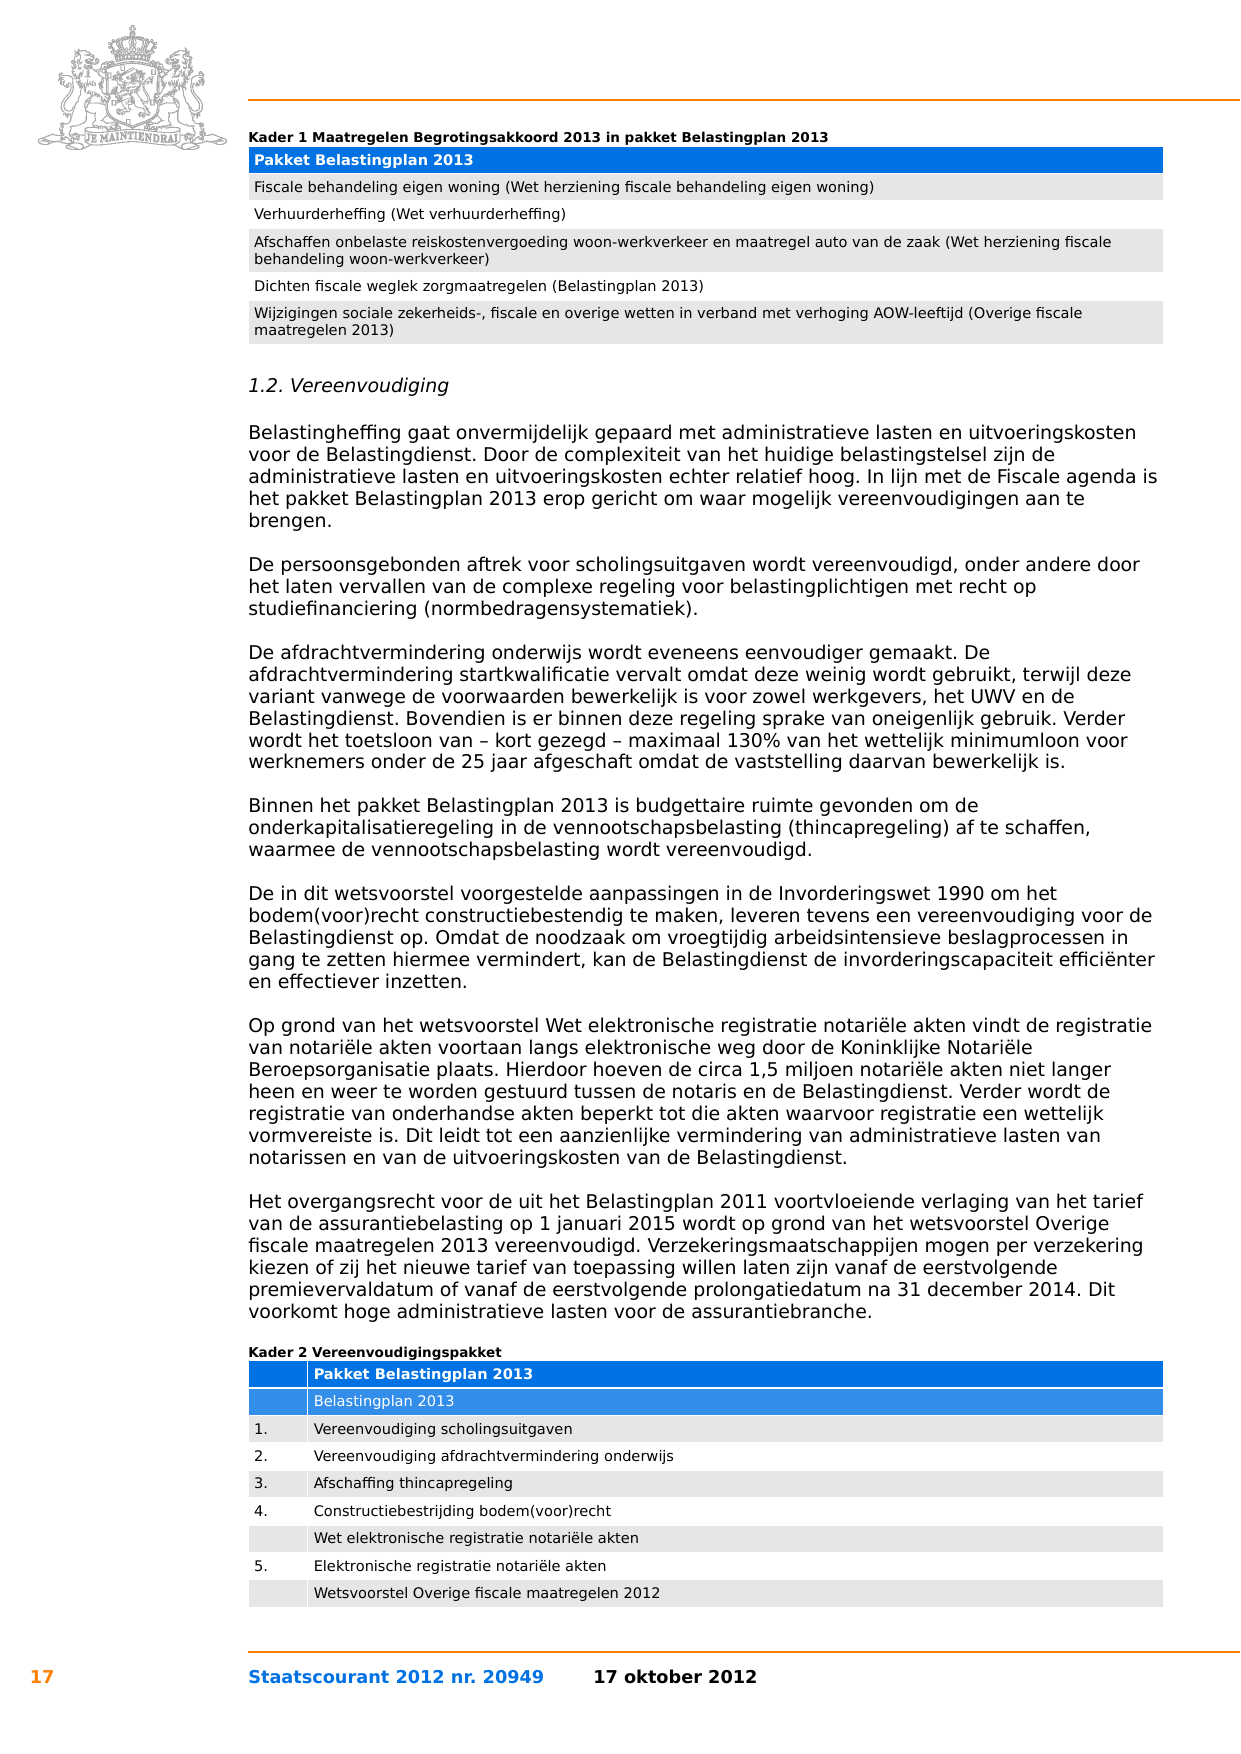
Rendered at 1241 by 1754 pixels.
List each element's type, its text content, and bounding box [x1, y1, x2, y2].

text Belastingheffing gaat onvermijdelijk gepaard met administratieve lasten en uitvoeringskosten voor de Belastingdienst. Door de complexiteit van het huidige belastingstelsel zijn de administratieve lasten en uitvoeringskosten echter relatief hoog. In lijn met de Fiscale agenda is het pakket Belastingplan 2013 erop gericht om waar mogelijk vereenvoudigingen aan te brengen. [248, 422, 1163, 532]
text De in dit wetsvoorstel voorgestelde aanpassingen in de Invorderingswet 1990 om het bodem(voor)recht constructiebestendig te maken, leveren tevens een vereenvoudiging voor de Belastingdienst op. Omdat de noodzaak om vroegtijdig arbeidsintensieve beslagprocessen in gang te zetten hiermee vermindert, kan de Belastingdienst de invorderingscapaciteit efficiënter en effectiever inzetten. [248, 883, 1163, 993]
table_header Kader 2 Vereenvoudigingspakket [248, 1344, 1163, 1360]
table_cell Dichten fiscale weglek zorgmaatregelen (Belastingplan 2013) [249, 273, 1163, 299]
text Binnen het pakket Belastingplan 2013 is budgettaire ruimte gevonden om de onderkapitalisatieregeling in de vennootschapsbelasting (thincapregeling) af te schaffen, waarmee de vennootschapsbelasting wordt vereenvoudigd. [248, 795, 1163, 861]
table_cell Fiscale behandeling eigen woning (Wet herziening fiscale behandeling eigen woning) [249, 174, 1163, 200]
table_cell Wijzigingen sociale zekerheids-, fiscale en overige wetten in verband met verhoging AOW-leeftijd (Overige fiscale maatregelen 2013) [249, 301, 1163, 344]
table_cell [249, 1580, 307, 1607]
table_cell Constructiebestrijding bodem(voor)recht [308, 1498, 1163, 1524]
picture [38, 25, 227, 150]
table_cell Vereenvoudiging afdrachtvermindering onderwijs [308, 1443, 1163, 1470]
table_cell Wet elektronische registratie notariële akten [308, 1526, 1163, 1552]
table_cell [249, 1361, 307, 1387]
table_cell 5. [249, 1553, 307, 1579]
table_cell 2. [249, 1443, 307, 1470]
table_cell 4. [249, 1498, 307, 1524]
table_cell Verhuurderheffing (Wet verhuurderheffing) [249, 201, 1163, 228]
table_cell [249, 1526, 307, 1552]
table_cell 3. [249, 1471, 307, 1497]
table_cell [249, 1389, 307, 1415]
table_header Kader 1 Maatregelen Begrotingsakkoord 2013 in pakket Belastingplan 2013 [248, 130, 1163, 146]
text Het overgangsrecht voor de uit het Belastingplan 2011 voortvloeiende verlaging van het tarief van de assurantiebelasting op 1 januari 2015 wordt op grond van het wetsvoorstel Overige fiscale maatregelen 2013 vereenvoudigd. Verzekeringsmaatschappijen mogen per verzekering kiezen of zij het nieuwe tarief van toepassing willen laten zijn vanaf de eerstvolgende premievervaldatum of vanaf de eerstvolgende prolongatiedatum na 31 december 2014. Dit voorkomt hoge administratieve lasten voor de assurantiebranche. [248, 1191, 1163, 1322]
text Op grond van het wetsvoorstel Wet elektronische registratie notariële akten vindt de registratie van notariële akten voortaan langs elektronische weg door de Koninklijke Notariële Beroepsorganisatie plaats. Hierdoor hoeven de circa 1,5 miljoen notariële akten niet langer heen en weer te worden gestuurd tussen de notaris en de Belastingdienst. Verder wordt de registratie van onderhandse akten beperkt tot die akten waarvoor registratie een wettelijk vormvereiste is. Dit leidt tot een aanzienlijke vermindering van administratieve lasten van notarissen en van de uitvoeringskosten van de Belastingdienst. [248, 1015, 1163, 1169]
table_cell Belastingplan 2013 [308, 1389, 1163, 1415]
table_cell Afschaffing thincapregeling [308, 1471, 1163, 1497]
subtitle 1.2. Vereenvoudiging [248, 375, 1163, 397]
table_cell Pakket Belastingplan 2013 [249, 147, 1163, 173]
table_cell 1. [249, 1416, 307, 1442]
text De persoonsgebonden aftrek voor scholingsuitgaven wordt vereenvoudigd, onder andere door het laten vervallen van de complexe regeling voor belastingplichtigen met recht op studiefinanciering (normbedragensystematiek). [248, 554, 1163, 620]
table_cell Elektronische registratie notariële akten [308, 1553, 1163, 1579]
table_cell Afschaffen onbelaste reiskostenvergoeding woon-werkverkeer en maatregel auto van de zaak (Wet herziening fiscale behandeling woon-werkverkeer) [249, 229, 1163, 272]
table_cell Pakket Belastingplan 2013 [308, 1361, 1163, 1387]
table_cell Vereenvoudiging scholingsuitgaven [308, 1416, 1163, 1442]
table_cell Wetsvoorstel Overige fiscale maatregelen 2012 [308, 1580, 1163, 1607]
text De afdrachtvermindering onderwijs wordt eveneens eenvoudiger gemaakt. De afdrachtvermindering startkwalificatie vervalt omdat deze weinig wordt gebruikt, terwijl deze variant vanwege de voorwaarden bewerkelijk is voor zowel werkgevers, het UWV en de Belastingdienst. Bovendien is er binnen deze regeling sprake van oneigenlijk gebruik. Verder wordt het toetsloon van – kort gezegd – maximaal 130% van het wettelijk minimumloon voor werknemers onder de 25 jaar afgeschaft omdat de vaststelling daarvan bewerkelijk is. [248, 642, 1163, 773]
